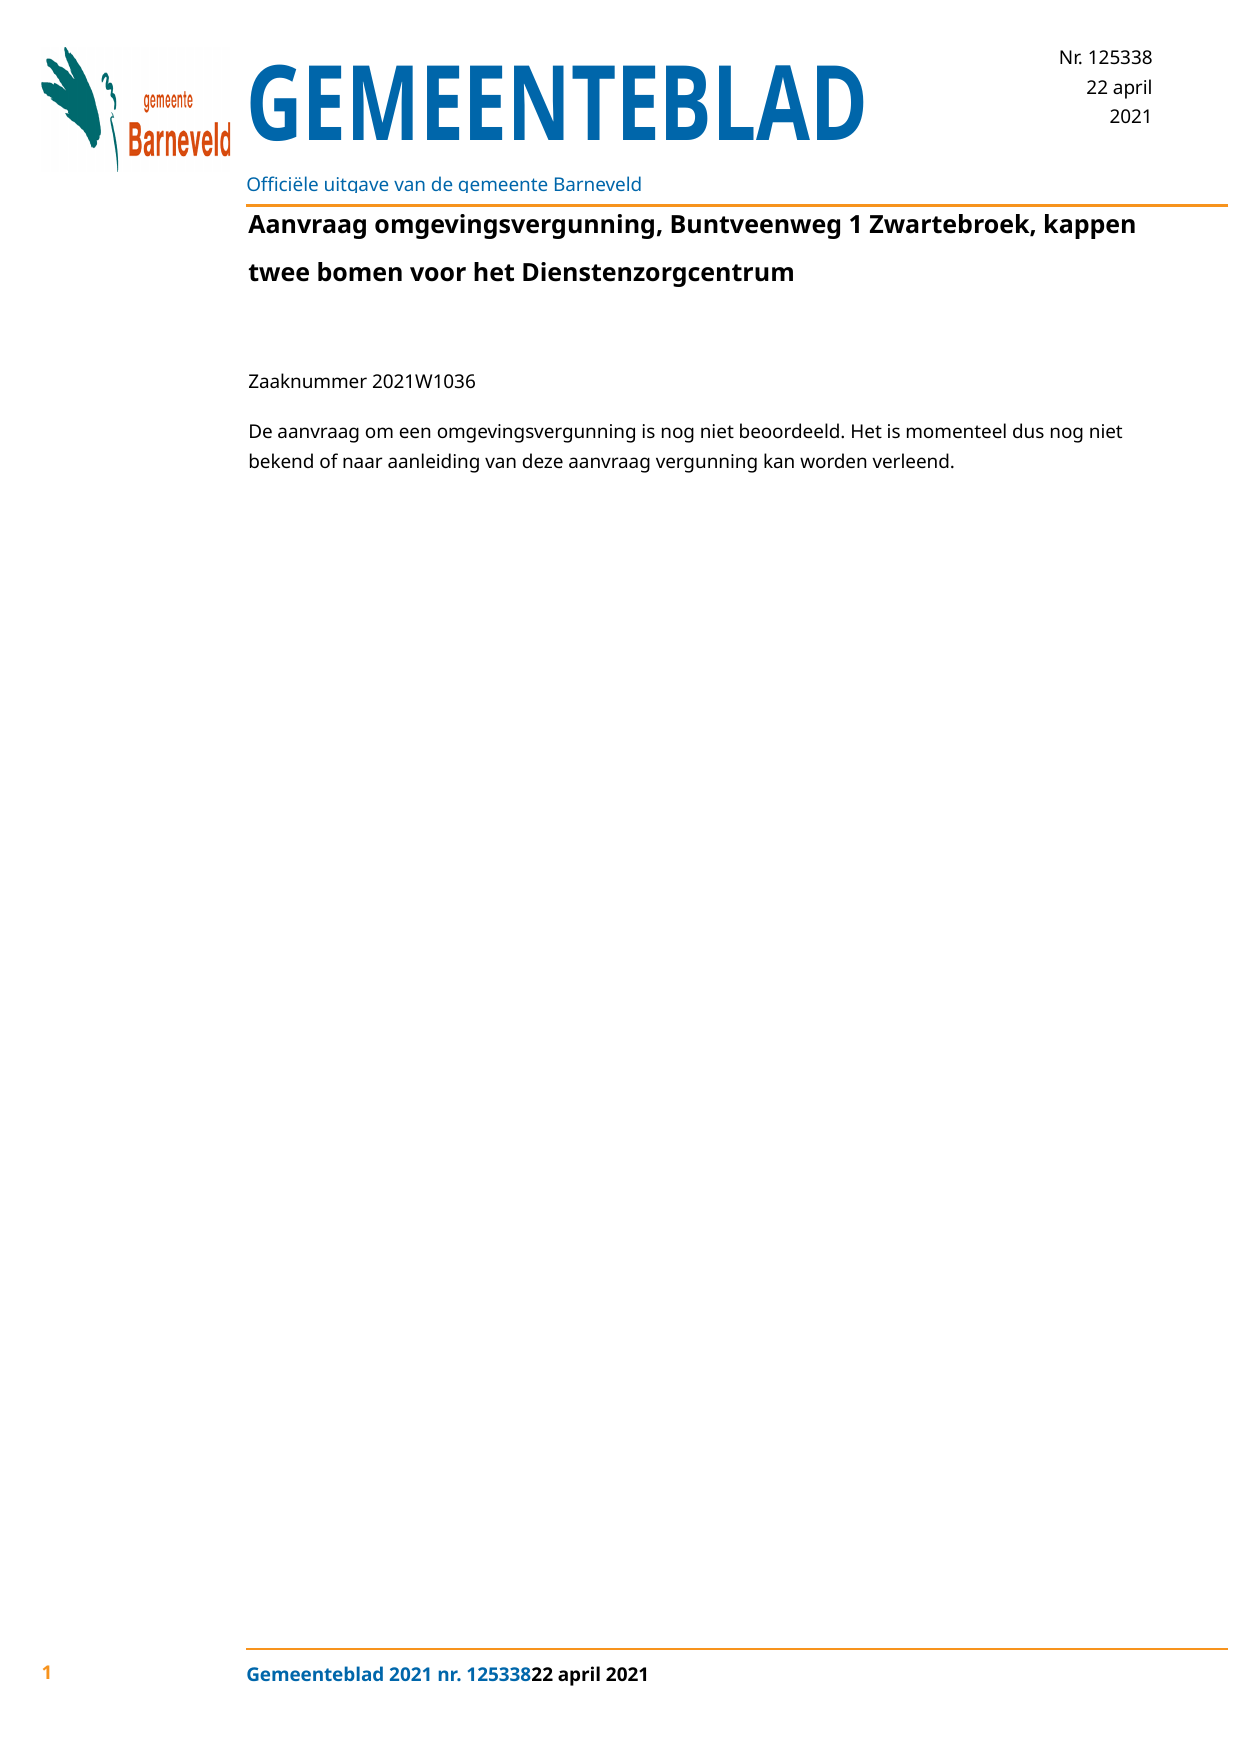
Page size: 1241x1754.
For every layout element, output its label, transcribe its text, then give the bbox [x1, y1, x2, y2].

text Aanvraag omgevingsvergunning, Buntveenweg 1 Zwartebroek, kappen twee bomen voor het Dienstenzorgcentrum [248, 207, 1152, 288]
picture [41, 47, 231, 172]
text Zaaknummer 2021W1036 [248, 368, 1152, 394]
text De aanvraag om een omgevingsvergunning is nog niet beoordeeld. Het is momenteel dus nog niet bekend of naar aanleiding van deze aanvraag vergunning kan worden verleend. [248, 419, 1152, 474]
